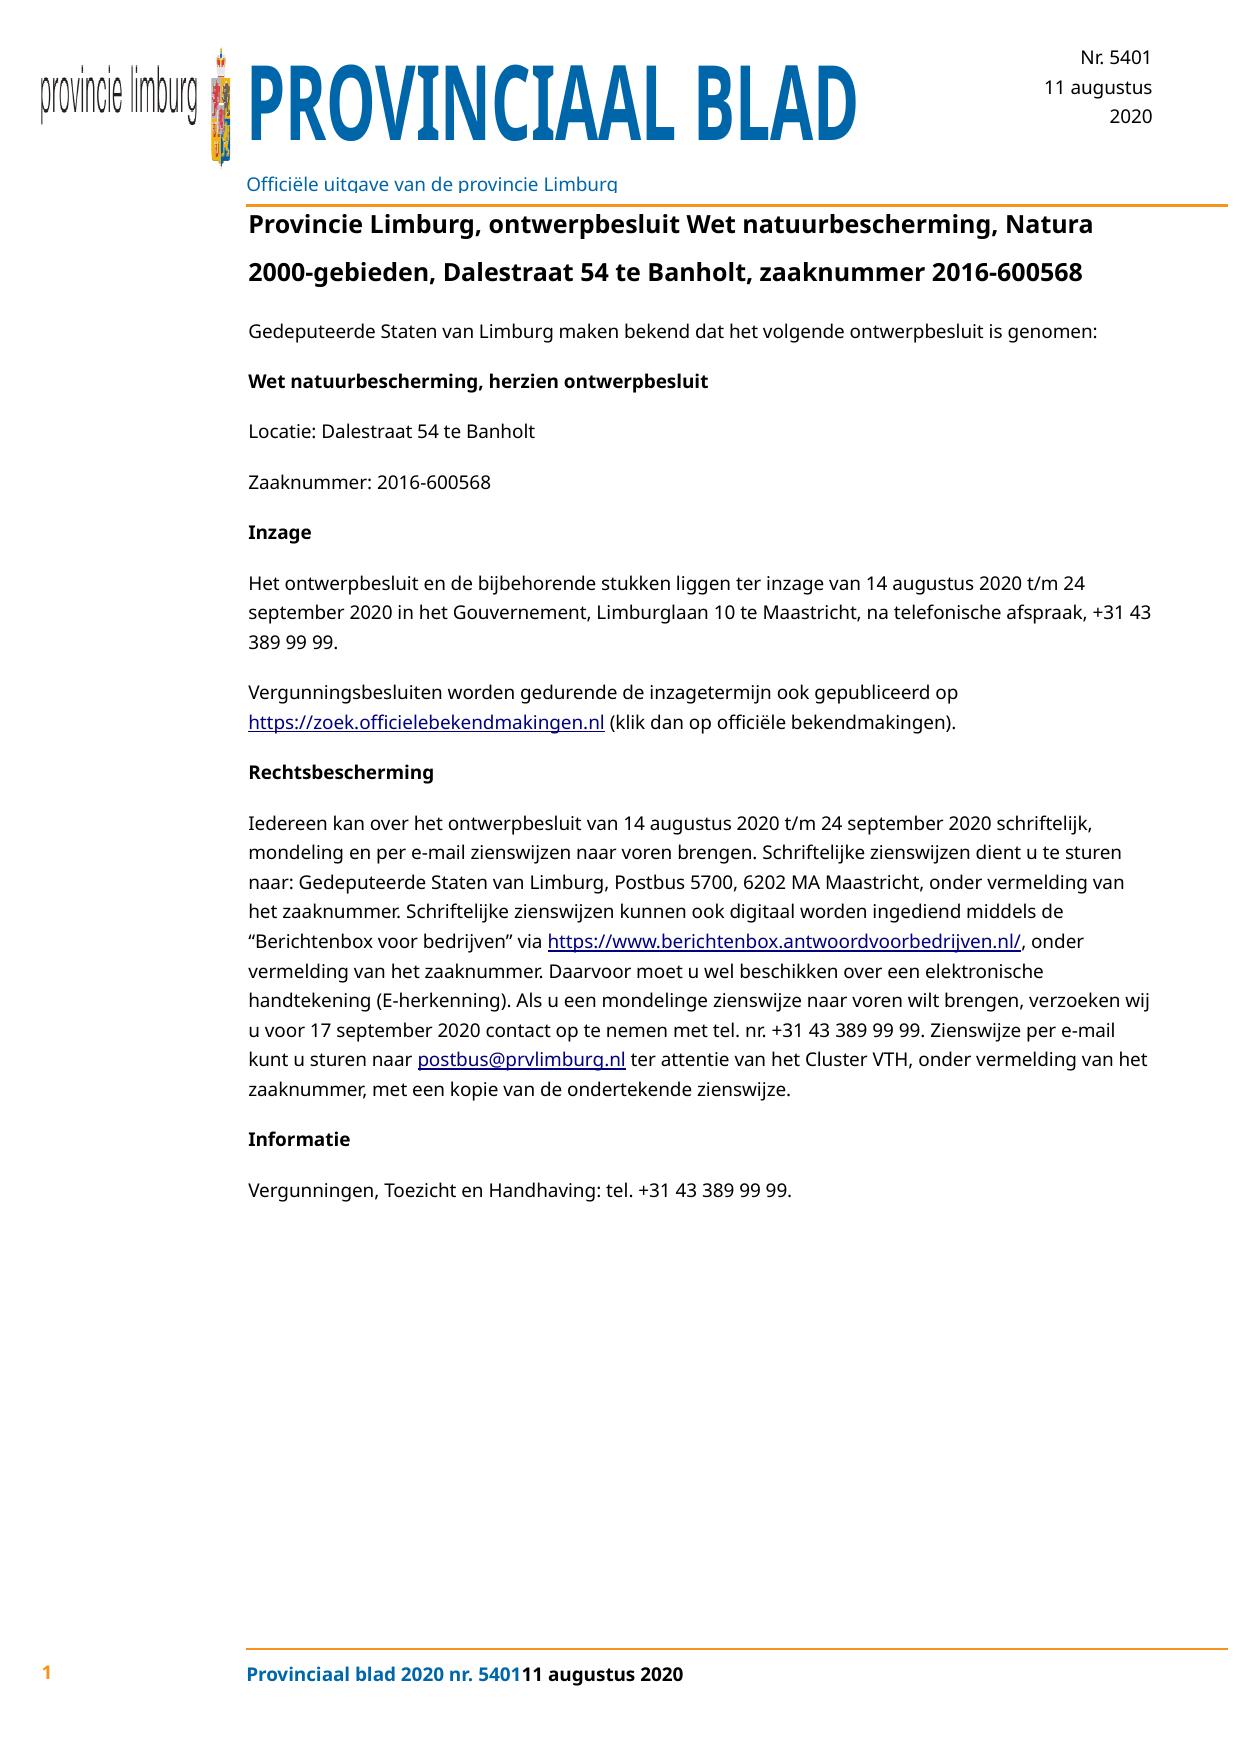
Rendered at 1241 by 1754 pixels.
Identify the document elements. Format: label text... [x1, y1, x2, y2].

text Gedeputeerde Staten van Limburg maken bekend dat het volgende ontwerpbesluit is genomen: [248, 318, 1152, 344]
text Vergunningen, Toezicht en Handhaving: tel. +31 43 389 99 99. [248, 1177, 1152, 1203]
picture [41, 47, 231, 172]
text Iedereen kan over het ontwerpbesluit van 14 augustus 2020 t/m 24 september 2020 schriftelijk, mondeling en per e-mail zienswijzen naar voren brengen. Schriftelijke zienswijzen dient u te sturen naar: Gedeputeerde Staten van Limburg, Postbus 5700, 6202 MA Maastricht, onder vermelding van het zaaknummer. Schriftelijke zienswijzen kunnen ook digitaal worden ingediend middels de “Berichtenbox voor bedrijven” via https://www.berichtenbox.antwoordvoorbedrijven.nl/, onder vermelding van het zaaknummer. Daarvoor moet u wel beschikken over een elektronische handtekening (E-herkenning). Als u een mondelinge zienswijze naar voren wilt brengen, verzoeken wij u voor 17 september 2020 contact op te nemen met tel. nr. +31 43 389 99 99. Zienswijze per e-mail kunt u sturen naar postbus@prvlimburg.nl ter attentie van het Cluster VTH, onder vermelding van het zaaknummer, met een kopie van de ondertekende zienswijze. [248, 810, 1152, 1102]
text Provincie Limburg, ontwerpbesluit Wet natuurbescherming, Natura 2000-gebieden, Dalestraat 54 te Banholt, zaaknummer 2016-600568 [248, 207, 1152, 288]
text Locatie: Dalestraat 54 te Banholt [248, 419, 1152, 444]
text Zaaknummer: 2016-600568 [248, 469, 1152, 495]
text Inzage [248, 519, 1152, 545]
text Het ontwerpbesluit en de bijbehorende stukken liggen ter inzage van 14 augustus 2020 t/m 24 september 2020 in het Gouvernement, Limburglaan 10 te Maastricht, na telefonische afspraak, +31 43 389 99 99. [248, 570, 1152, 655]
text Rechtsbescherming [248, 759, 1152, 785]
text Wet natuurbescherming, herzien ontwerpbesluit [248, 368, 1152, 394]
text Vergunningsbesluiten worden gedurende de inzagetermijn ook gepubliceerd op https://zoek.officielebekendmakingen.nl (klik dan op officiële bekendmakingen). [248, 679, 1152, 735]
text Informatie [248, 1127, 1152, 1152]
